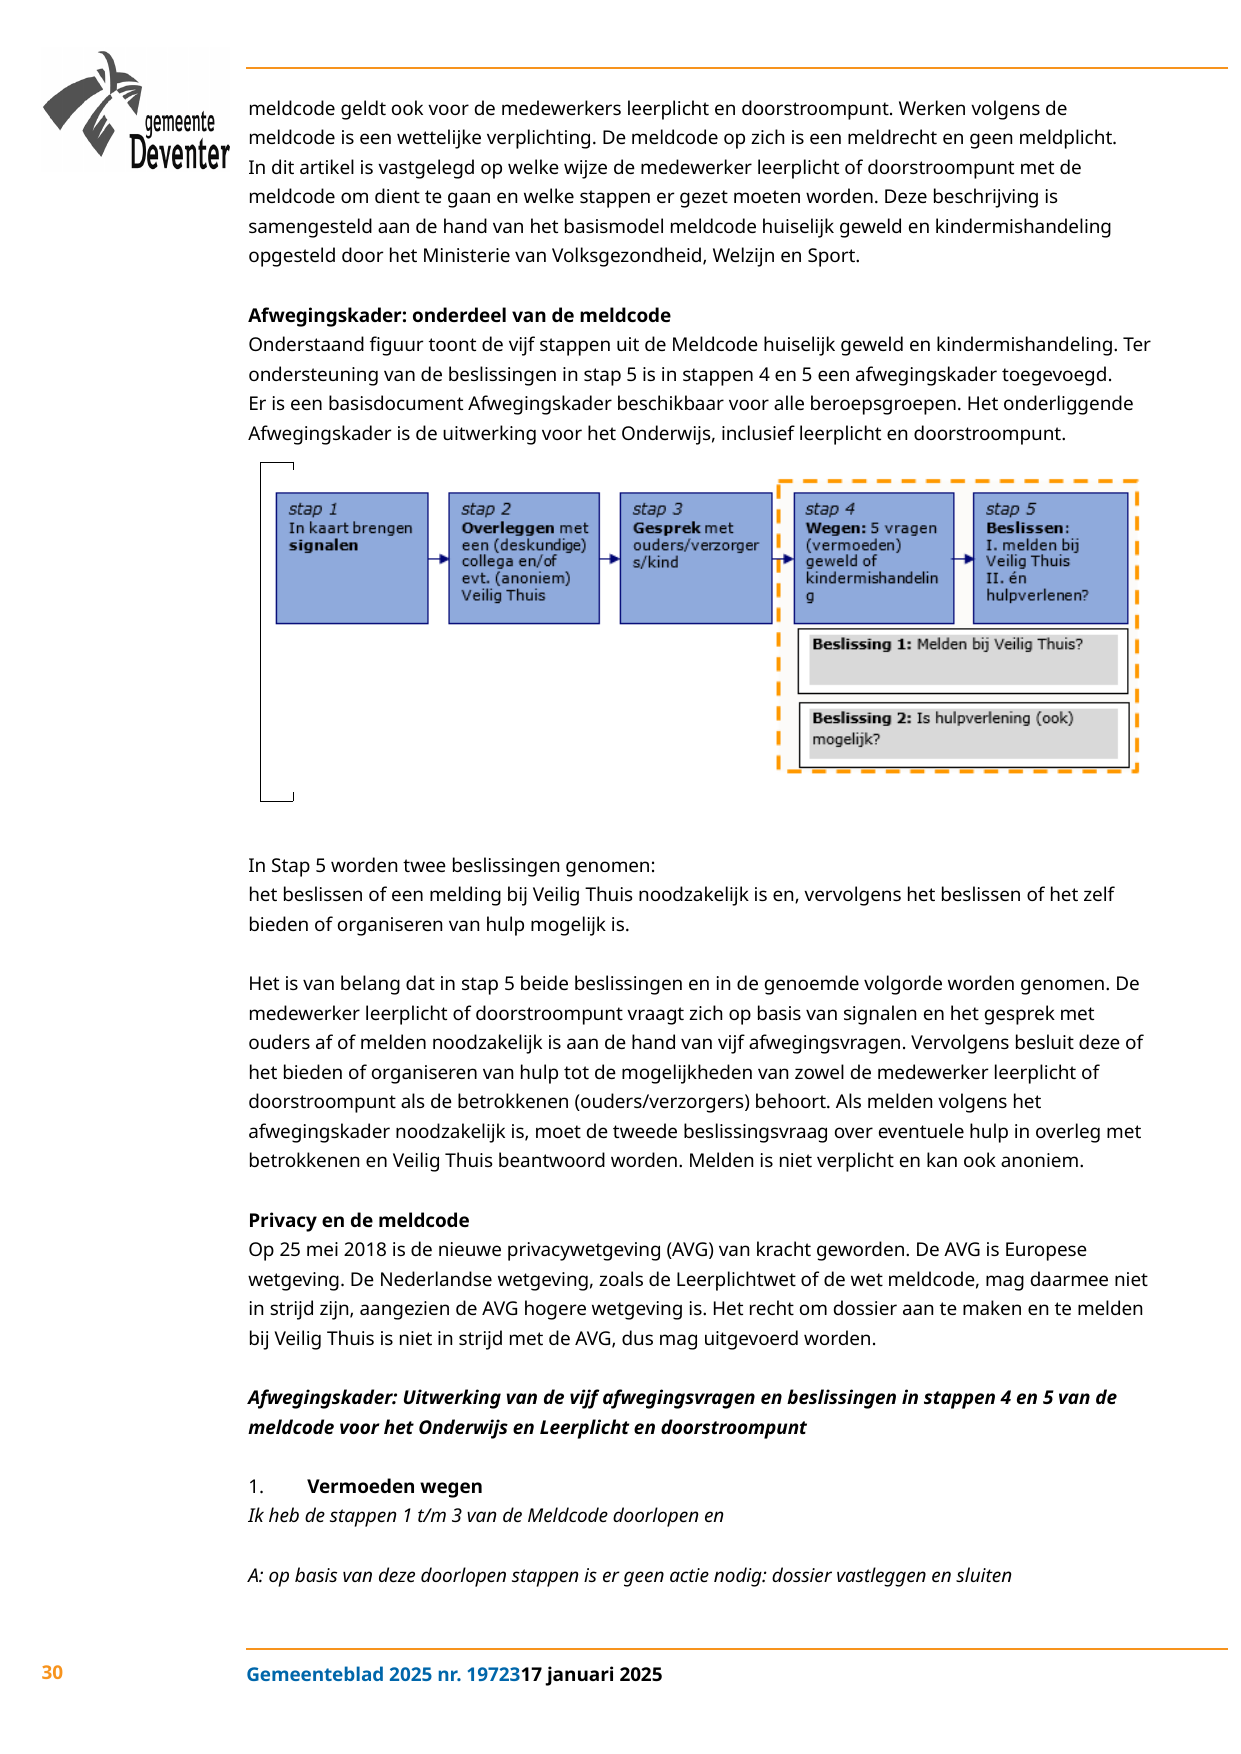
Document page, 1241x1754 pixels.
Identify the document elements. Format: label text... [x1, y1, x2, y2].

text Afwegingskader: Uitwerking van de vijf afwegingsvragen en beslissingen in stappen 4 en 5 van de meldcode voor het Onderwijs en Leerplicht en doorstroompunt [248, 1384, 1152, 1439]
picture [268, 470, 1155, 792]
text meldcode geldt ook voor de medewerkers leerplicht en doorstroompunt. Werken volgens de meldcode is een wettelijke verplichting. De meldcode op zich is een meldrecht en geen meldplicht. [248, 95, 1152, 150]
text In dit artikel is vastgelegd op welke wijze de medewerker leerplicht of doorstroompunt met de meldcode om dient te gaan en welke stappen er gezet moeten worden. Deze beschrijving is samengesteld aan de hand van het basismodel meldcode huiselijk geweld en kindermishandeling opgesteld door het Ministerie van Volksgezondheid, Welzijn en Sport. [248, 154, 1152, 268]
text In Stap 5 worden twee beslissingen genomen: [248, 852, 1152, 877]
text Er is een basisdocument Afwegingskader beschikbaar voor alle beroepsgroepen. Het onderliggende Afwegingskader is de uitwerking voor het Onderwijs, inclusief leerplicht en doorstroompunt. [248, 391, 1152, 446]
table_header Vermoeden wegen Ik heb de stappen 1 t/m 3 van de Meldcode doorlopen en A: op basis van deze doorlopen stappen is er geen actie nodig: dossier vastleggen en sluiten [248, 1473, 1152, 1588]
text Het is van belang dat in stap 5 beide beslissingen en in de genoemde volgorde worden genomen. De medewerker leerplicht of doorstroompunt vraagt zich op basis van signalen en het gesprek met ouders af of melden noodzakelijk is aan de hand van vijf afwegingsvragen. Vervolgens besluit deze of het bieden of organiseren van hulp tot de mogelijkheden van zowel de medewerker leerplicht of doorstroompunt als de betrokkenen (ouders/verzorgers) behoort. Als melden volgens het afwegingskader noodzakelijk is, moet de tweede beslissingsvraag over eventuele hulp in overleg met betrokkenen en Veilig Thuis beantwoord worden. Melden is niet verplicht en kan ook anoniem. [248, 970, 1152, 1173]
text Privacy en de meldcode [248, 1207, 1152, 1232]
text Onderstaand figuur toont de vijf stappen uit de Meldcode huiselijk geweld en kindermishandeling. Ter ondersteuning van de beslissingen in stap 5 is in stappen 4 en 5 een afwegingskader toegevoegd. [248, 331, 1152, 387]
picture [41, 47, 231, 172]
text Afwegingskader: onderdeel van de meldcode [248, 302, 1152, 328]
text Op 25 mei 2018 is de nieuwe privacywetgeving (AVG) van kracht geworden. De AVG is Europese wetgeving. De Nederlandse wetgeving, zoals de Leerplichtwet of de wet meldcode, mag daarmee niet in strijd zijn, aangezien de AVG hogere wetgeving is. Het recht om dossier aan te maken en te melden bij Veilig Thuis is niet in strijd met de AVG, dus mag uitgevoerd worden. [248, 1236, 1152, 1351]
text het beslissen of een melding bij Veilig Thuis noodzakelijk is en, vervolgens het beslissen of het zelf bieden of organiseren van hulp mogelijk is. [248, 881, 1152, 937]
